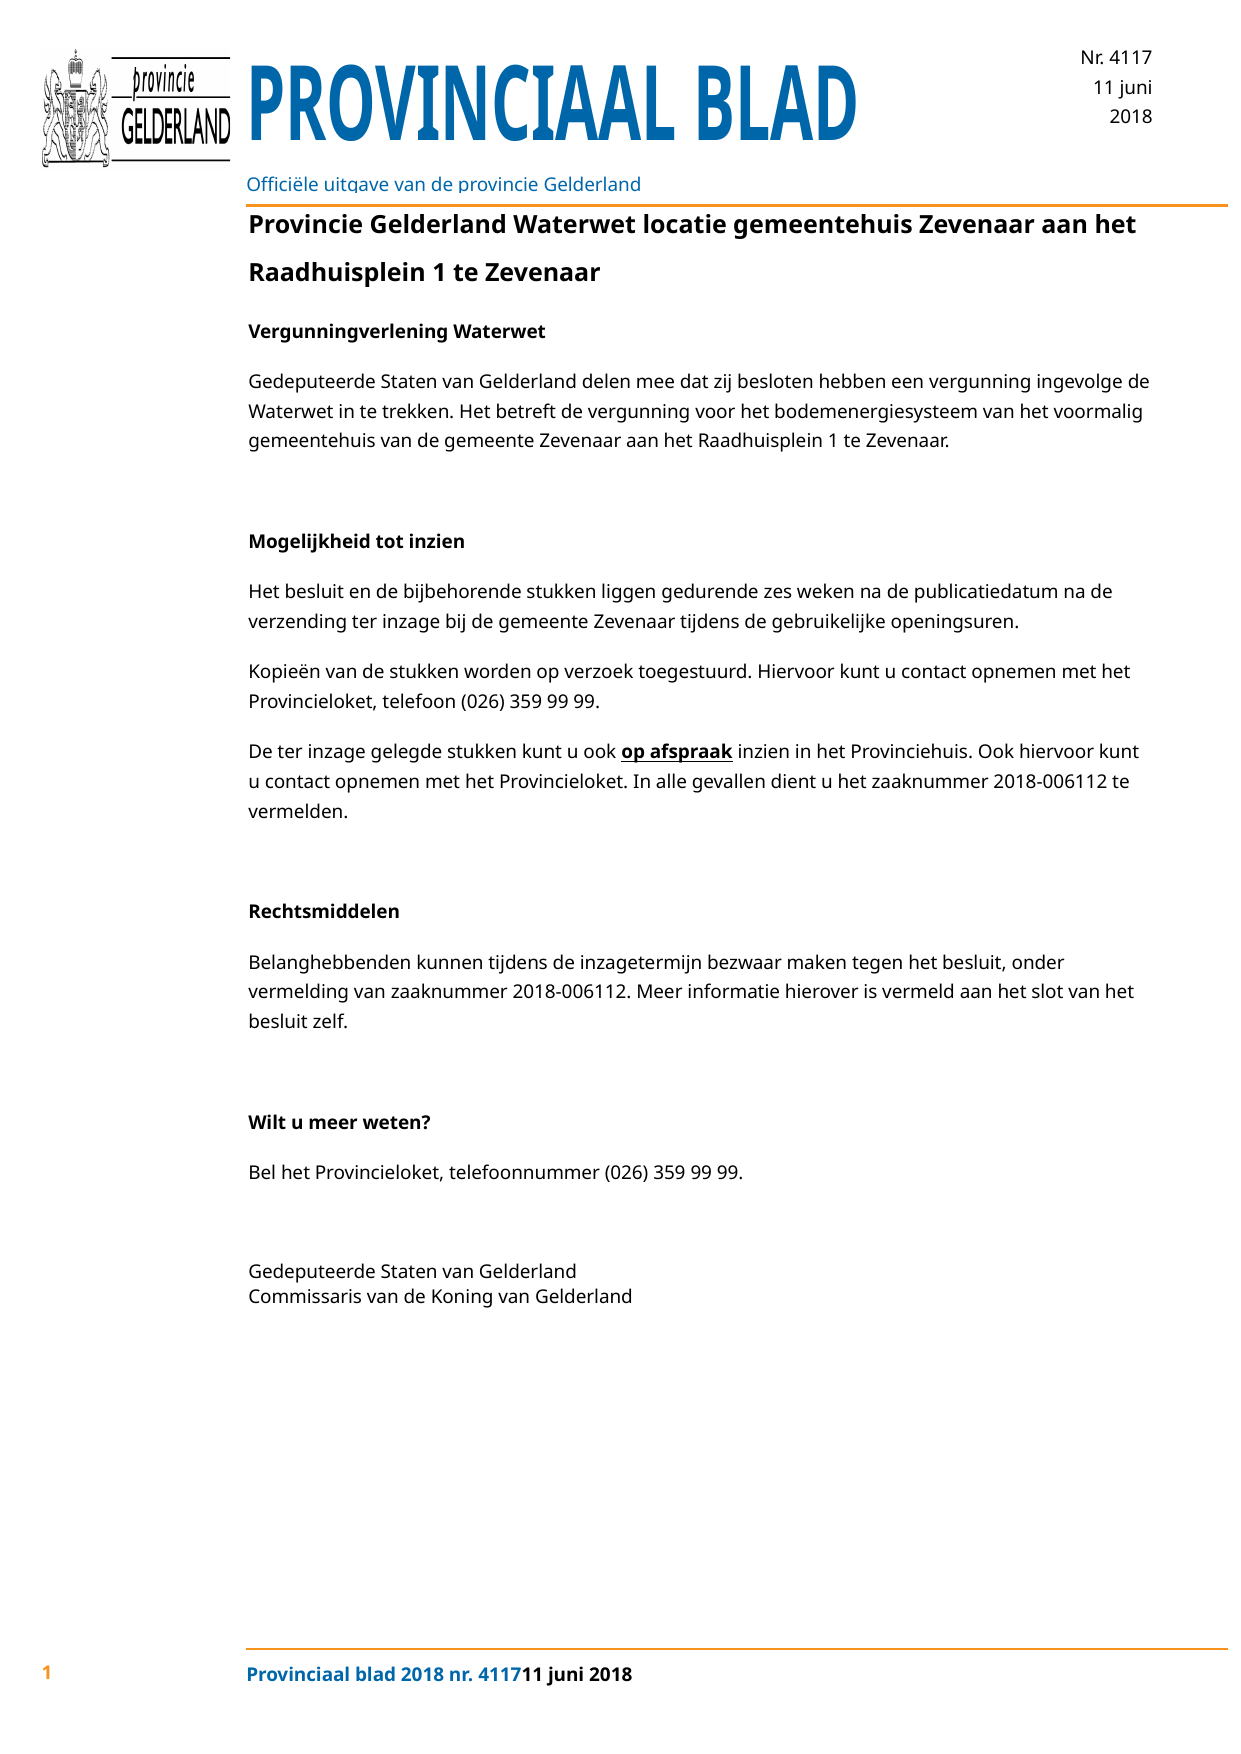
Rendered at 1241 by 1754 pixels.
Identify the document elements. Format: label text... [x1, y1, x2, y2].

text Provincie Gelderland Waterwet locatie gemeentehuis Zevenaar aan het Raadhuisplein 1 te Zevenaar [248, 207, 1152, 288]
text Vergunningverlening Waterwet [248, 318, 1152, 344]
text Rechtsmiddelen [248, 899, 1152, 924]
text Commissaris van de Koning van Gelderland [248, 1283, 1152, 1309]
text Wilt u meer weten? [248, 1109, 1152, 1135]
text Bel het Provincieloket, telefoonnummer (026) 359 99 99. [248, 1159, 1152, 1185]
text Gedeputeerde Staten van Gelderland [248, 1258, 1152, 1283]
text Gedeputeerde Staten van Gelderland delen mee dat zij besloten hebben een vergunning ingevolge de Waterwet in te trekken. Het betreft de vergunning voor het bodemenergiesysteem van het voormalig gemeentehuis van de gemeente Zevenaar aan het Raadhuisplein 1 te Zevenaar. [248, 368, 1152, 453]
picture [41, 47, 231, 172]
text Belanghebbenden kunnen tijdens de inzagetermijn bezwaar maken tegen het besluit, onder vermelding van zaaknummer 2018-006112. Meer informatie hierover is vermeld aan het slot van het besluit zelf. [248, 949, 1152, 1034]
text Het besluit en de bijbehorende stukken liggen gedurende zes weken na de publicatiedatum na de verzending ter inzage bij de gemeente Zevenaar tijdens de gebruikelijke openingsuren. [248, 579, 1152, 634]
text De ter inzage gelegde stukken kunt u ook op afspraak inzien in het Provinciehuis. Ook hiervoor kunt u contact opnemen met het Provincieloket. In alle gevallen dient u het zaaknummer 2018-006112 te vermelden. [248, 739, 1152, 824]
text Mogelijkheid tot inzien [248, 528, 1152, 554]
text Kopieën van de stukken worden op verzoek toegestuurd. Hiervoor kunt u contact opnemen met het Provincieloket, telefoon (026) 359 99 99. [248, 659, 1152, 714]
